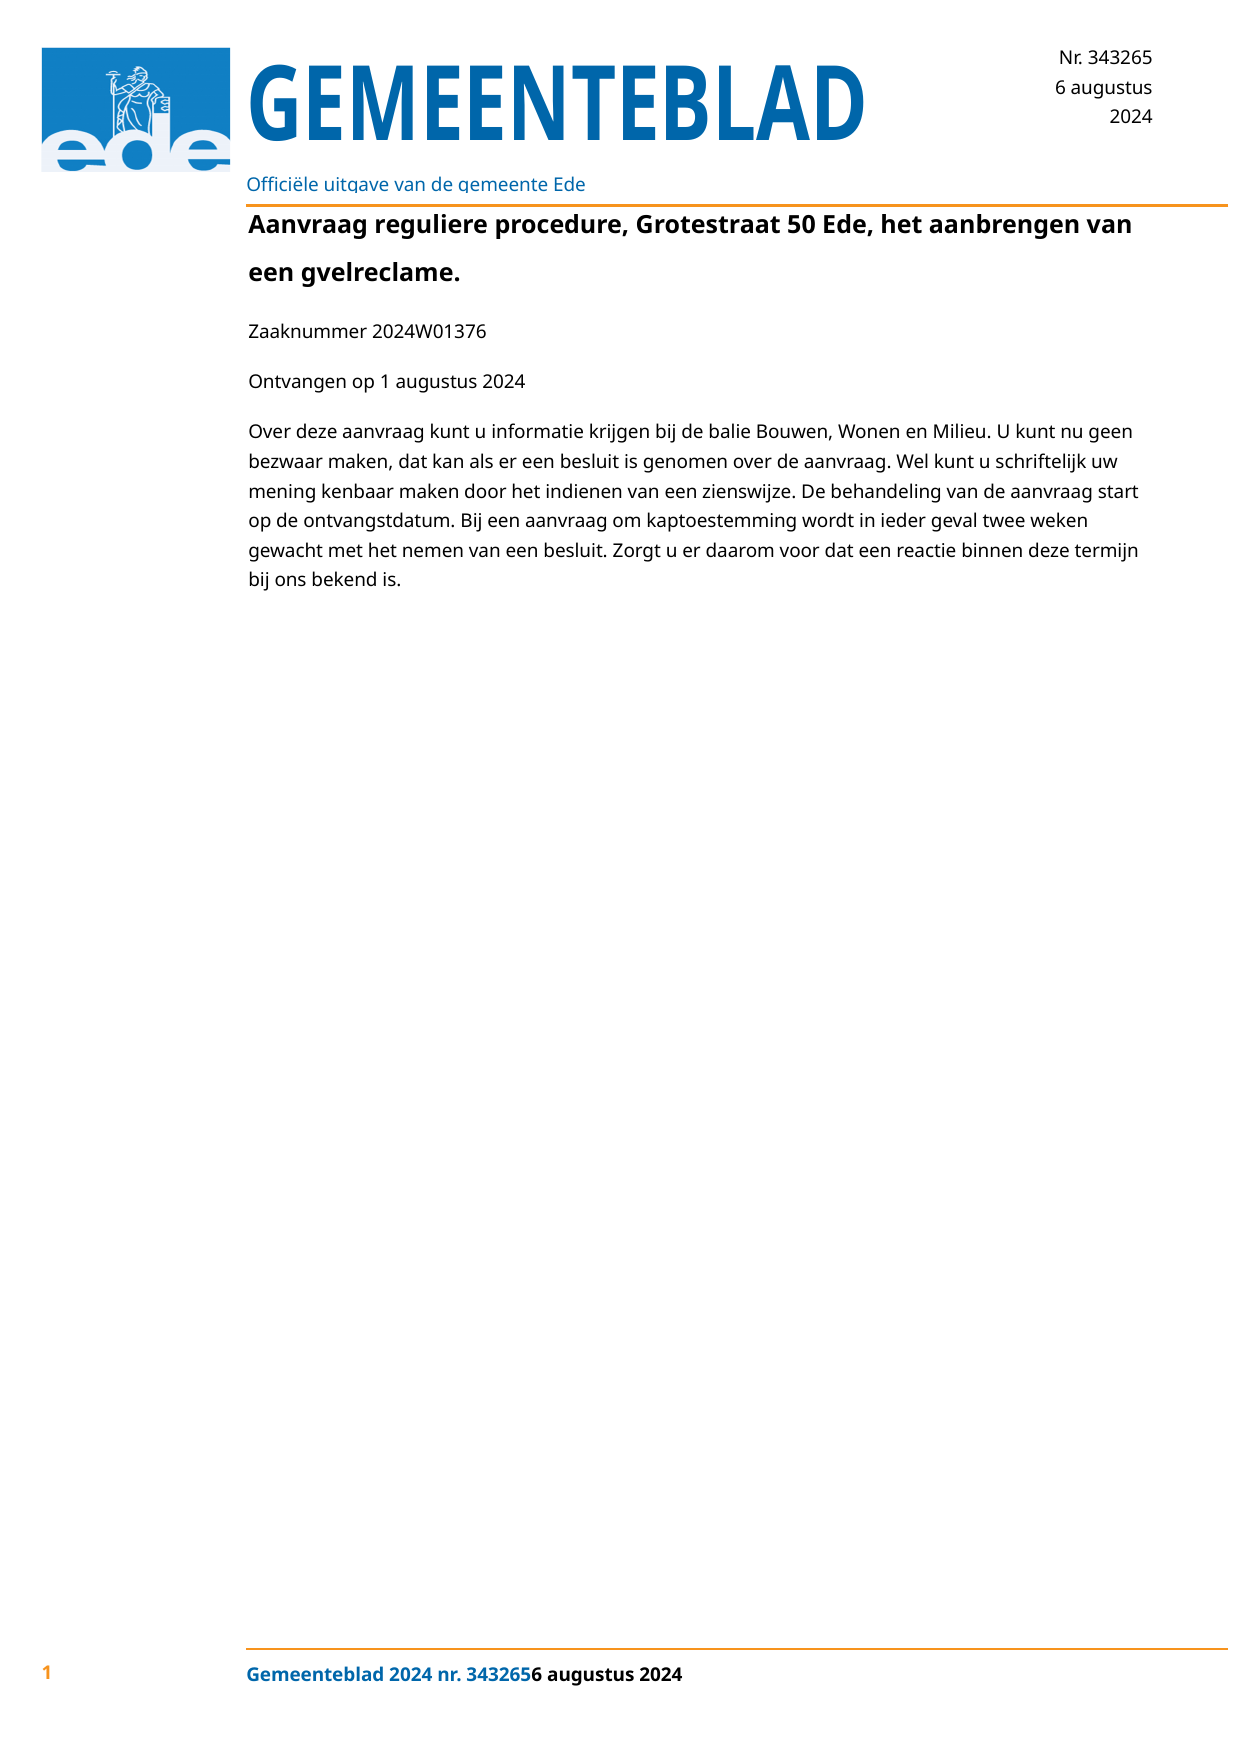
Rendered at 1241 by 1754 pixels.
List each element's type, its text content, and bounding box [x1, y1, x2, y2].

text Over deze aanvraag kunt u informatie krijgen bij de balie Bouwen, Wonen en Milieu. U kunt nu geen bezwaar maken, dat kan als er een besluit is genomen over de aanvraag. Wel kunt u schriftelijk uw mening kenbaar maken door het indienen van een zienswijze. De behandeling van de aanvraag start op de ontvangstdatum. Bij een aanvraag om kaptoestemming wordt in ieder geval twee weken gewacht met het nemen van een besluit. Zorgt u er daarom voor dat een reactie binnen deze termijn bij ons bekend is. [248, 419, 1152, 592]
picture [41, 47, 231, 172]
text Aanvraag reguliere procedure, Grotestraat 50 Ede, het aanbrengen van een gvelreclame. [248, 207, 1152, 288]
text Zaaknummer 2024W01376 [248, 318, 1152, 344]
text Ontvangen op 1 augustus 2024 [248, 368, 1152, 394]
